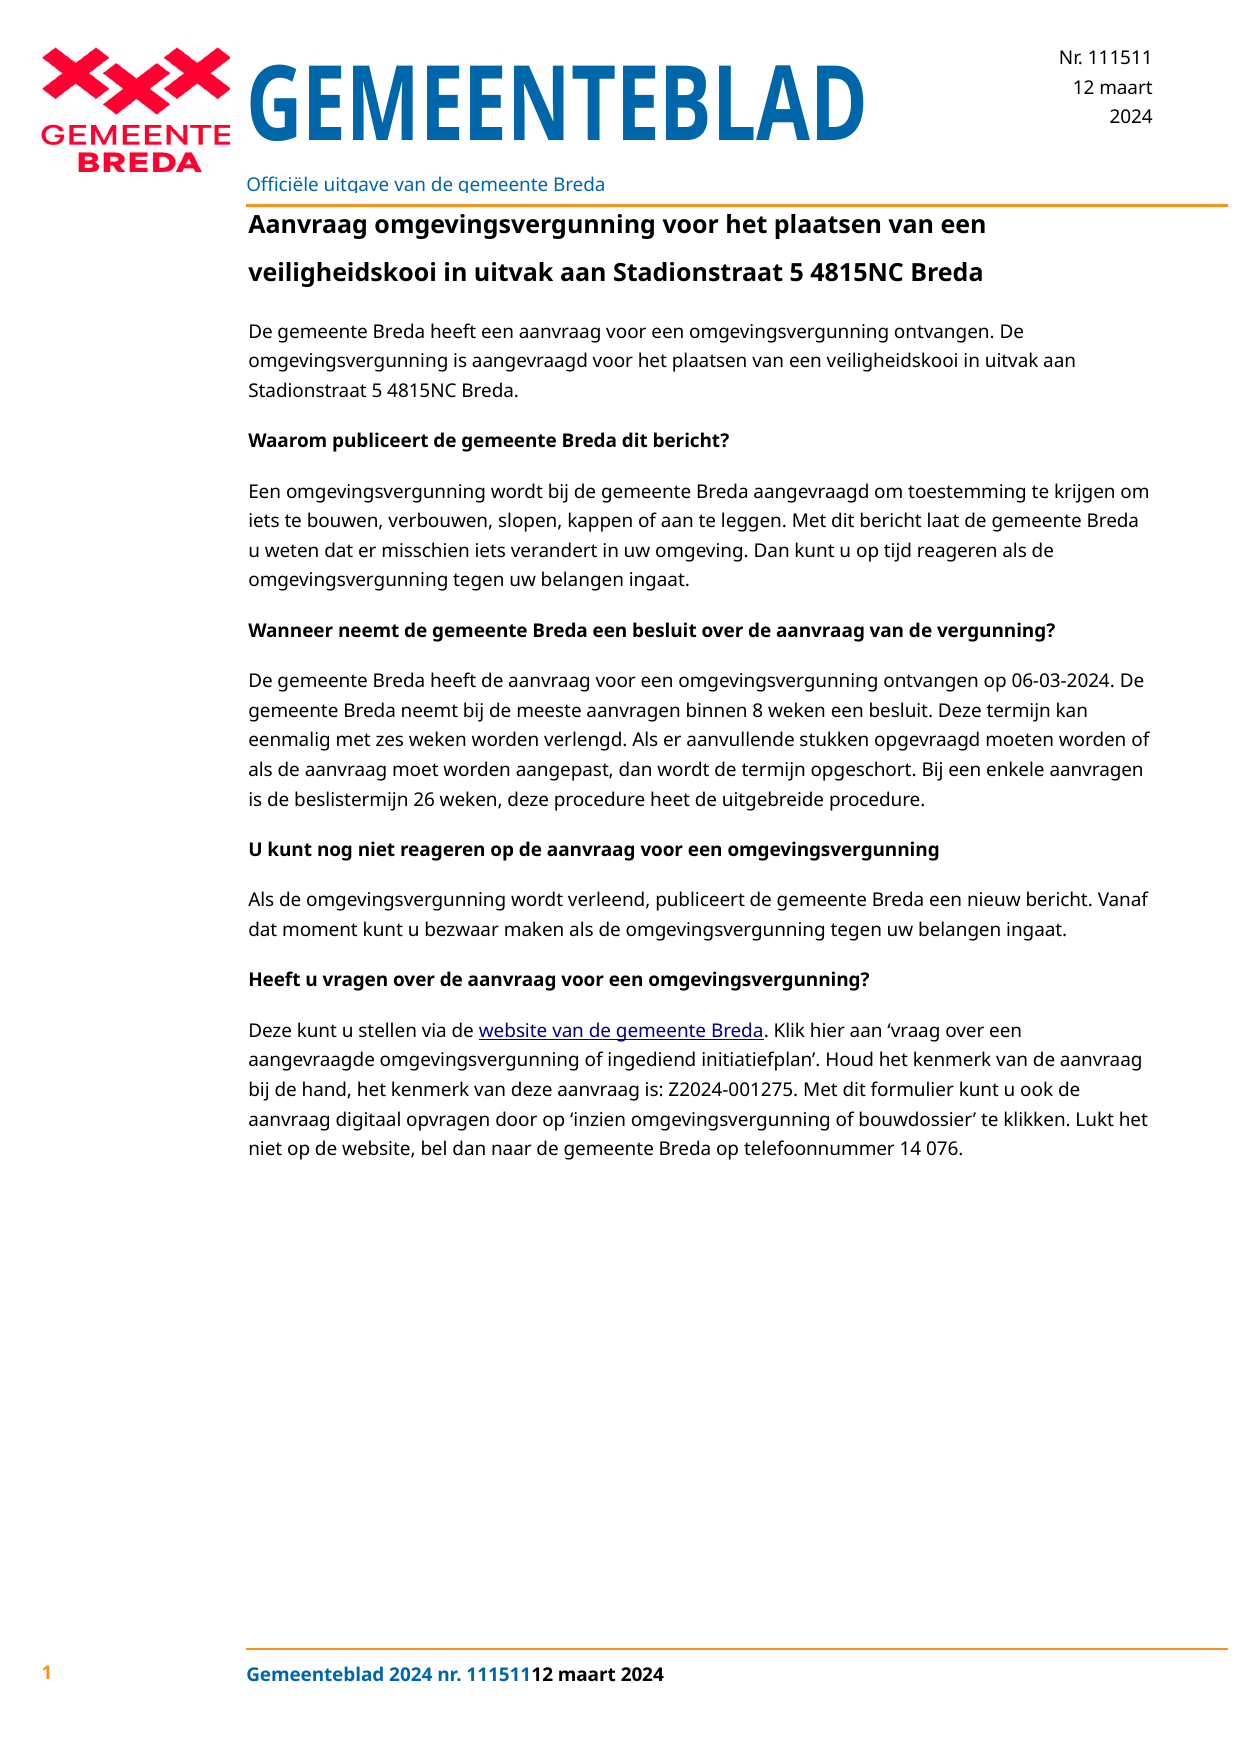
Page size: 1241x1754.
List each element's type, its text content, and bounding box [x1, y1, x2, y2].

picture [41, 47, 231, 172]
text Heeft u vragen over de aanvraag voor een omgevingsvergunning? [248, 967, 1152, 992]
text U kunt nog niet reageren op de aanvraag voor een omgevingsvergunning [248, 836, 1152, 862]
text De gemeente Breda heeft een aanvraag voor een omgevingsvergunning ontvangen. De omgevingsvergunning is aangevraagd voor het plaatsen van een veiligheidskooi in uitvak aan Stadionstraat 5 4815NC Breda. [248, 318, 1152, 403]
text Een omgevingsvergunning wordt bij de gemeente Breda aangevraagd om toestemming te krijgen om iets te bouwen, verbouwen, slopen, kappen of aan te leggen. Met dit bericht laat de gemeente Breda u weten dat er misschien iets verandert in uw omgeving. Dan kunt u op tijd reageren als de omgevingsvergunning tegen uw belangen ingaat. [248, 478, 1152, 592]
text Wanneer neemt de gemeente Breda een besluit over de aanvraag van de vergunning? [248, 617, 1152, 643]
text De gemeente Breda heeft de aanvraag voor een omgevingsvergunning ontvangen op 06-03-2024. De gemeente Breda neemt bij de meeste aanvragen binnen 8 weken een besluit. Deze termijn kan eenmalig met zes weken worden verlengd. Als er aanvullende stukken opgevraagd moeten worden of als de aanvraag moet worden aangepast, dan wordt de termijn opgeschort. Bij een enkele aanvragen is de beslistermijn 26 weken, deze procedure heet de uitgebreide procedure. [248, 667, 1152, 812]
text Deze kunt u stellen via de website van de gemeente Breda. Klik hier aan ‘vraag over een aangevraagde omgevingsvergunning of ingediend initiatiefplan’. Houd het kenmerk van de aanvraag bij de hand, het kenmerk van deze aanvraag is: Z2024-001275. Met dit formulier kunt u ook de aanvraag digitaal opvragen door op ‘inzien omgevingsvergunning of bouwdossier’ te klikken. Lukt het niet op de website, bel dan naar de gemeente Breda op telefoonnummer 14 076. [248, 1017, 1152, 1161]
text Waarom publiceert de gemeente Breda dit bericht? [248, 427, 1152, 453]
text Als de omgevingsvergunning wordt verleend, publiceert de gemeente Breda een nieuw bericht. Vanaf dat moment kunt u bezwaar maken als de omgevingsvergunning tegen uw belangen ingaat. [248, 887, 1152, 942]
text Aanvraag omgevingsvergunning voor het plaatsen van een veiligheidskooi in uitvak aan Stadionstraat 5 4815NC Breda [248, 207, 1152, 288]
